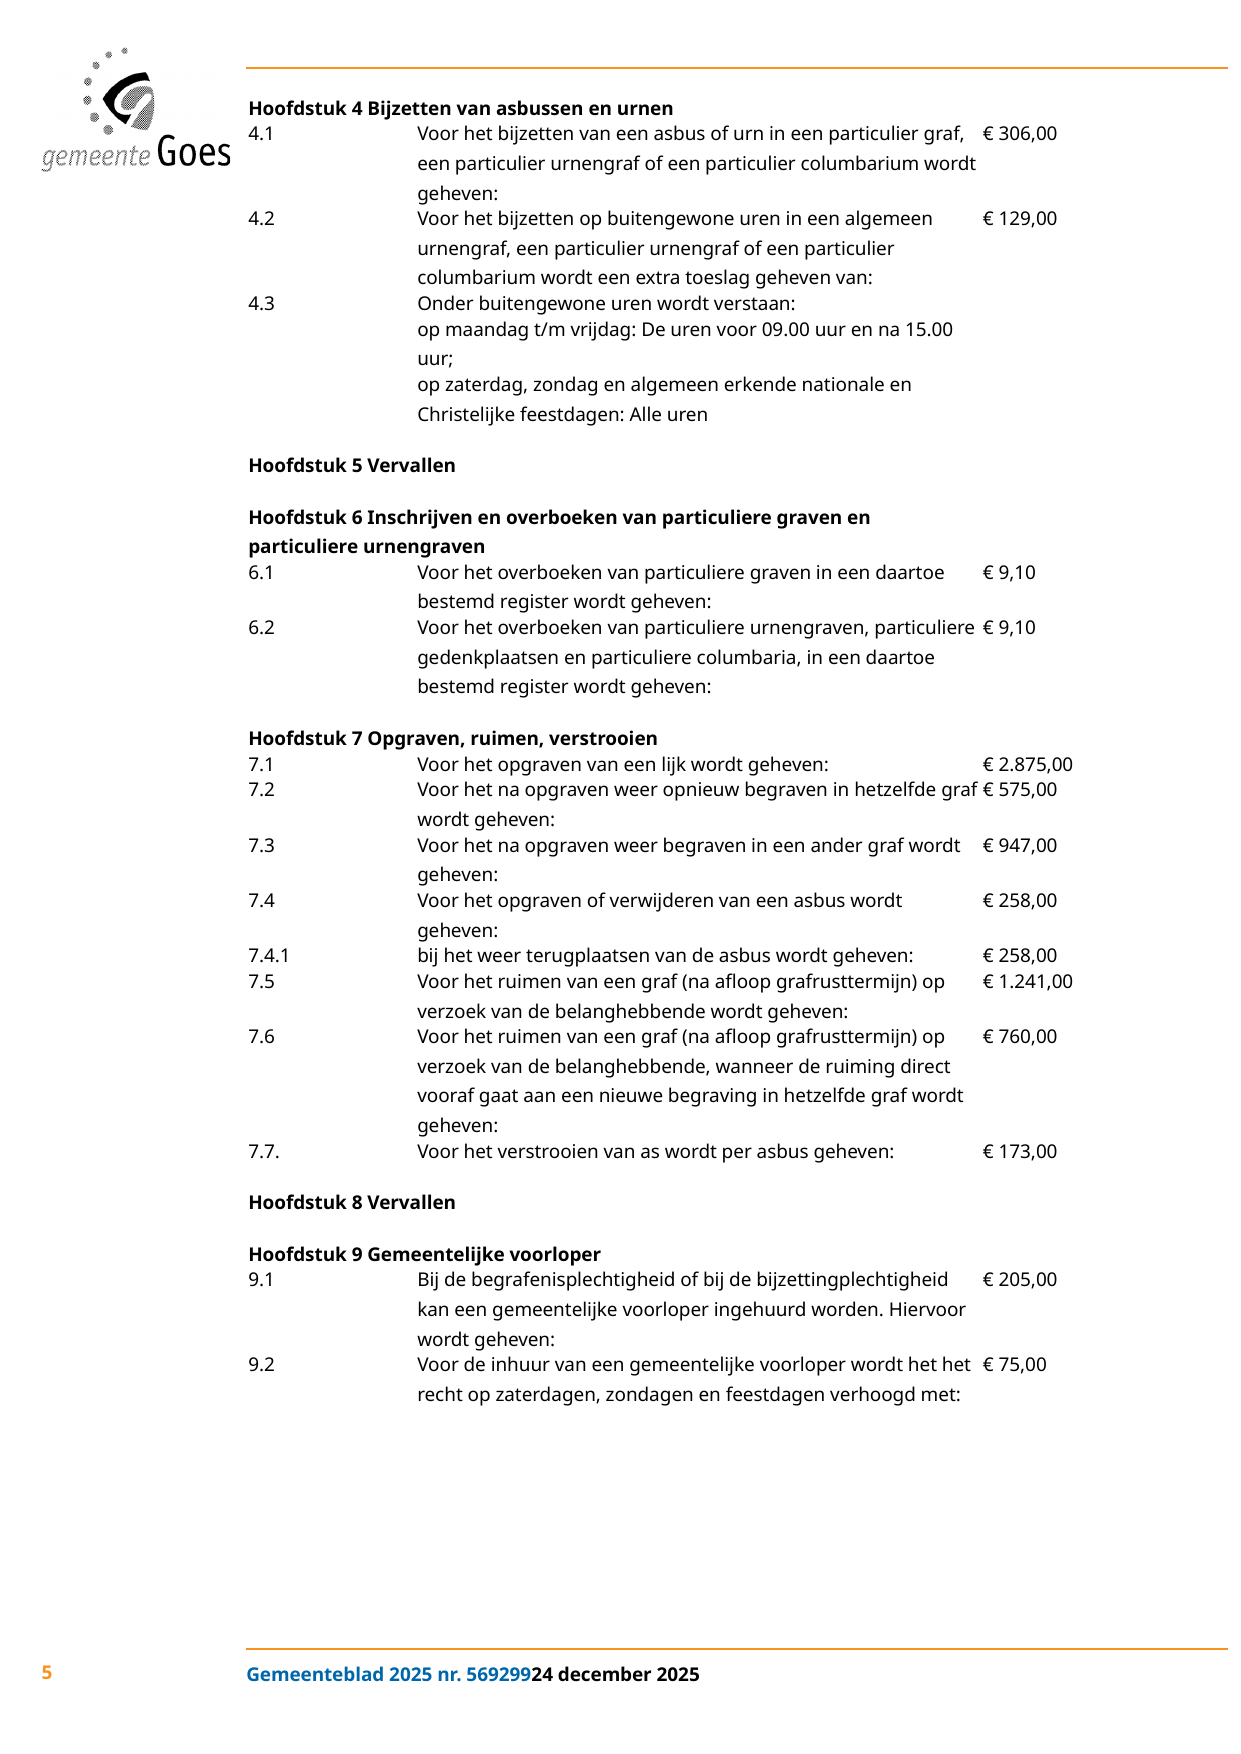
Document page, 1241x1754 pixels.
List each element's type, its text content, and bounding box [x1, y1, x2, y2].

table_cell Hoofdstuk 4 Bijzetten van asbussen en urnen [248, 95, 983, 121]
table_cell op zaterdag, zondag en algemeen erkende nationale en Christelijke feestdagen: Alle uren [417, 371, 983, 427]
table_cell 7.5 [248, 968, 417, 1023]
table_cell Bij de begrafenisplechtigheid of bij de bijzettingplechtigheid kan een gemeentelijke voorloper ingehuurd worden. Hiervoor wordt geheven: [417, 1267, 983, 1352]
table_cell € 9,10 [983, 615, 1152, 699]
table_cell Voor het overboeken van particuliere urnengraven, particuliere gedenkplaatsen en particuliere columbaria, in een daartoe bestemd register wordt geheven: [417, 615, 983, 699]
table_cell [248, 1215, 417, 1241]
table_cell [248, 371, 417, 427]
table_cell op maandag t/m vrijdag: De uren voor 09.00 uur en na 15.00 uur; [417, 316, 983, 371]
table_cell [248, 427, 983, 452]
table_cell 7.4.1 [248, 943, 417, 968]
table_cell Voor het bijzetten van een asbus of urn in een particulier graf, een particulier urnengraf of een particulier columbarium wordt geheven: [417, 121, 983, 205]
table_cell Voor het overboeken van particuliere graven in een daartoe bestemd register wordt geheven: [417, 559, 983, 614]
table_cell € 9,10 [983, 559, 1152, 614]
table_cell Voor het bijzetten op buitengewone uren in een algemeen urnengraf, een particulier urnengraf of een particulier columbarium wordt een extra toeslag geheven van: [417, 205, 983, 290]
table_cell € 205,00 [983, 1267, 1152, 1352]
table_cell 9.2 [248, 1352, 417, 1407]
table_cell [248, 1164, 417, 1189]
table_cell [248, 316, 417, 371]
table_cell [983, 316, 1152, 371]
table_cell Voor het na opgraven weer begraven in een ander graf wordt geheven: [417, 832, 983, 887]
table_cell € 129,00 [983, 205, 1152, 290]
table_cell € 173,00 [983, 1138, 1152, 1164]
table_cell [417, 1215, 983, 1241]
table_cell [983, 95, 1152, 121]
table_cell € 258,00 [983, 887, 1152, 942]
table_cell 7.7. [248, 1138, 417, 1164]
table_cell 6.1 [248, 559, 417, 614]
table_cell Voor het ruimen van een graf (na afloop grafrusttermijn) op verzoek van de belanghebbende, wanneer de ruiming direct vooraf gaat aan een nieuwe begraving in hetzelfde graf wordt geheven: [417, 1024, 983, 1138]
table_cell 4.3 [248, 290, 417, 316]
table_cell [983, 290, 1152, 316]
table_cell € 575,00 [983, 777, 1152, 832]
table_cell [417, 1164, 983, 1189]
table_cell Hoofdstuk 9 Gemeentelijke voorloper [248, 1241, 983, 1267]
table_cell Hoofdstuk 5 Vervallen [248, 453, 983, 478]
table_cell 4.2 [248, 205, 417, 290]
table_cell [417, 699, 983, 725]
table_cell € 947,00 [983, 832, 1152, 887]
table_cell 9.1 [248, 1267, 417, 1352]
table_cell [248, 478, 417, 504]
table_cell [417, 478, 983, 504]
table_cell Voor het ruimen van een graf (na afloop grafrusttermijn) op verzoek van de belanghebbende wordt geheven: [417, 968, 983, 1023]
table_cell [983, 725, 1152, 751]
table_cell 7.3 [248, 832, 417, 887]
table_cell € 2.875,00 [983, 751, 1152, 777]
table_cell 7.6 [248, 1024, 417, 1138]
table_cell [983, 1190, 1152, 1215]
table_cell Voor het na opgraven weer opnieuw begraven in hetzelfde graf wordt geheven: [417, 777, 983, 832]
table_cell € 760,00 [983, 1024, 1152, 1138]
table_cell [983, 427, 1152, 452]
table_cell 4.1 [248, 121, 417, 205]
table_cell 7.2 [248, 777, 417, 832]
table_cell € 258,00 [983, 943, 1152, 968]
table_cell [248, 699, 417, 725]
table_cell Hoofdstuk 7 Opgraven, ruimen, verstrooien [248, 725, 983, 751]
table_cell Onder buitengewone uren wordt verstaan: [417, 290, 983, 316]
table_cell € 306,00 [983, 121, 1152, 205]
picture [41, 47, 231, 172]
table_cell € 1.241,00 [983, 968, 1152, 1023]
table_cell [983, 453, 1152, 478]
table_cell 7.1 [248, 751, 417, 777]
table_cell Voor de inhuur van een gemeentelijke voorloper wordt het het recht op zaterdagen, zondagen en feestdagen verhoogd met: [417, 1352, 983, 1407]
table_cell € 75,00 [983, 1352, 1152, 1407]
table_cell [983, 478, 1152, 504]
table_cell [983, 1241, 1152, 1267]
table_cell 6.2 [248, 615, 417, 699]
table_cell [983, 504, 1152, 559]
table_cell [983, 1215, 1152, 1241]
table_cell [983, 1164, 1152, 1189]
table_cell Hoofdstuk 8 Vervallen [248, 1190, 983, 1215]
table_cell Voor het opgraven of verwijderen van een asbus wordt geheven: [417, 887, 983, 942]
table_cell [983, 371, 1152, 427]
table_cell [983, 699, 1152, 725]
table_cell Voor het opgraven van een lijk wordt geheven: [417, 751, 983, 777]
table_cell Voor het verstrooien van as wordt per asbus geheven: [417, 1138, 983, 1164]
table_cell 7.4 [248, 887, 417, 942]
table_cell Hoofdstuk 6 Inschrijven en overboeken van particuliere graven en particuliere urnengraven [248, 504, 983, 559]
table_cell bij het weer terugplaatsen van de asbus wordt geheven: [417, 943, 983, 968]
